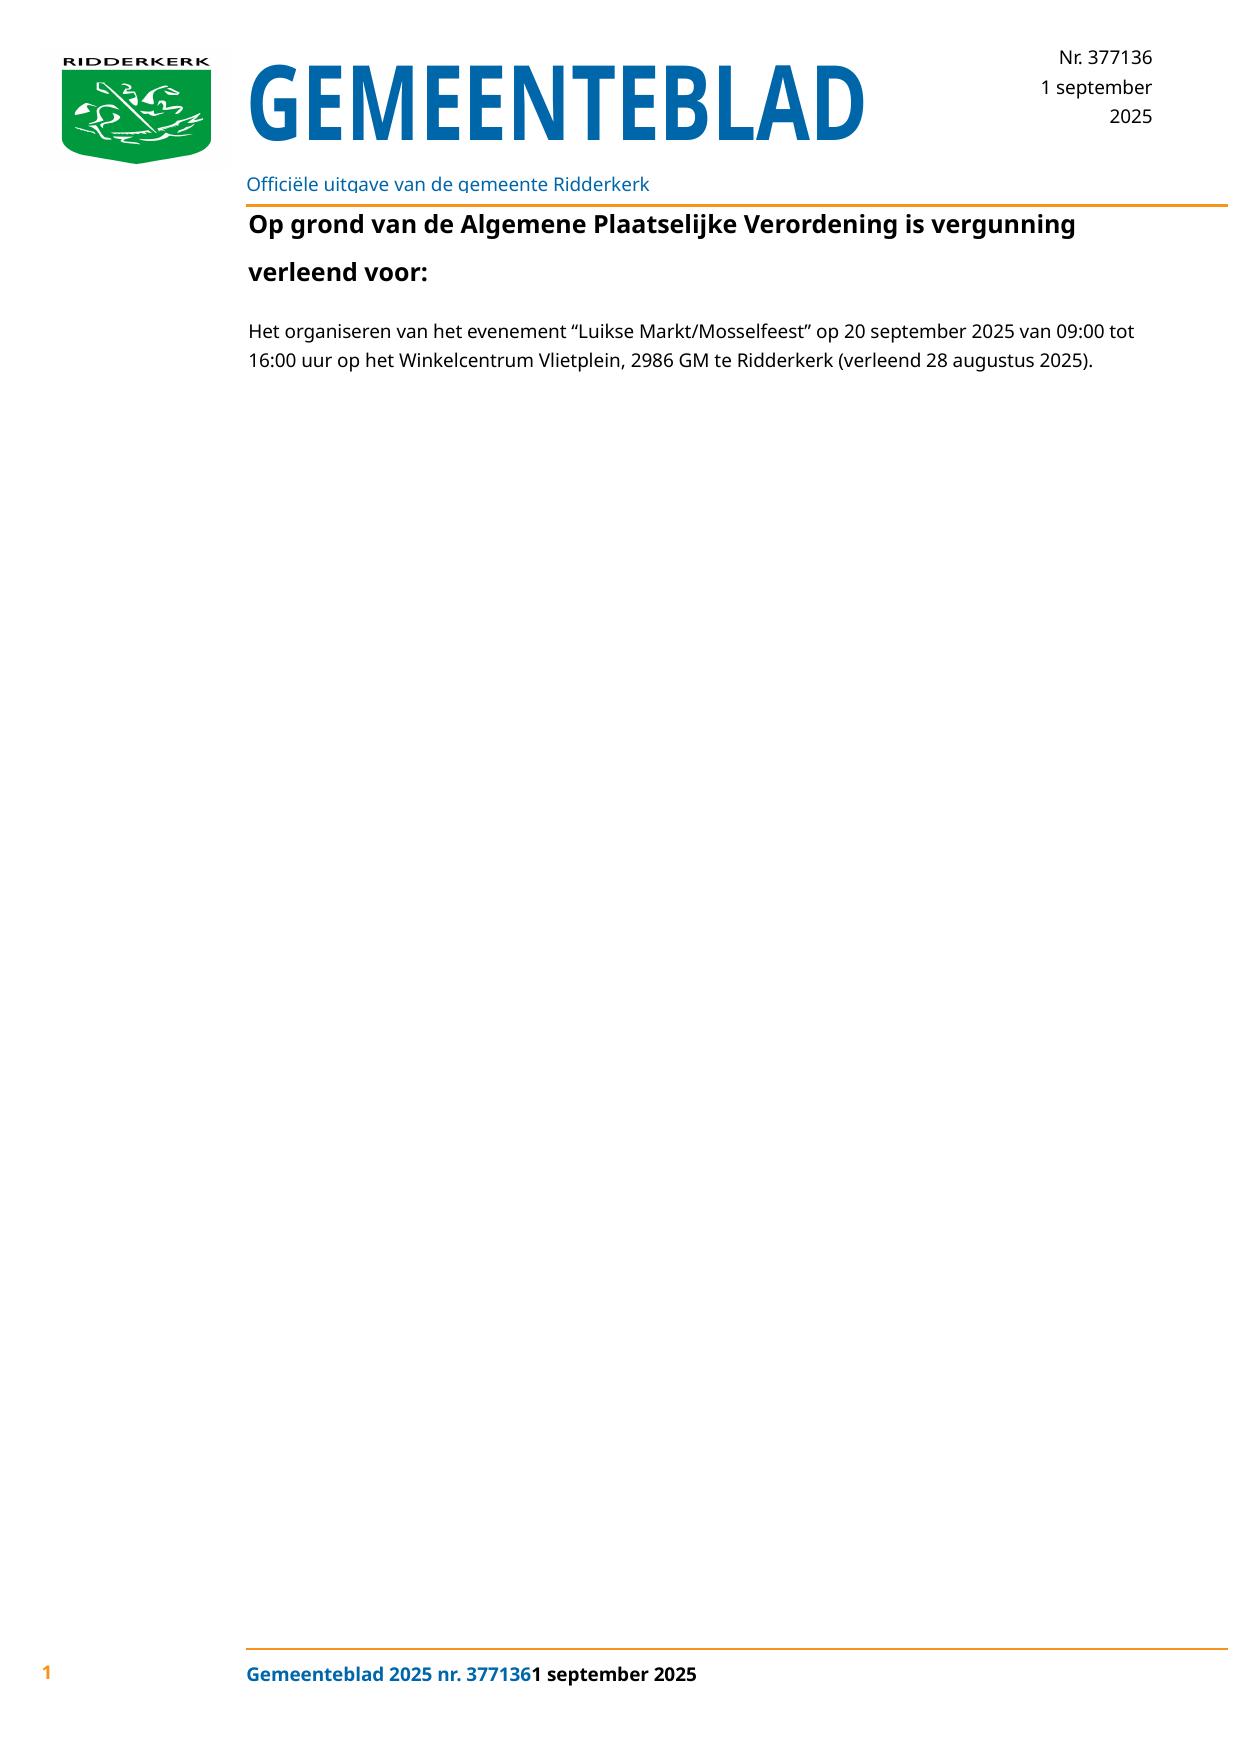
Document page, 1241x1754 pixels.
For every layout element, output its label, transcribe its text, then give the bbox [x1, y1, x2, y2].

text Op grond van de Algemene Plaatselijke Verordening is vergunning verleend voor: [248, 207, 1152, 288]
picture [41, 47, 231, 172]
text Het organiseren van het evenement “Luikse Markt/Mosselfeest” op 20 september 2025 van 09:00 tot 16:00 uur op het Winkelcentrum Vlietplein, 2986 GM te Ridderkerk (verleend 28 augustus 2025). [248, 318, 1152, 373]
